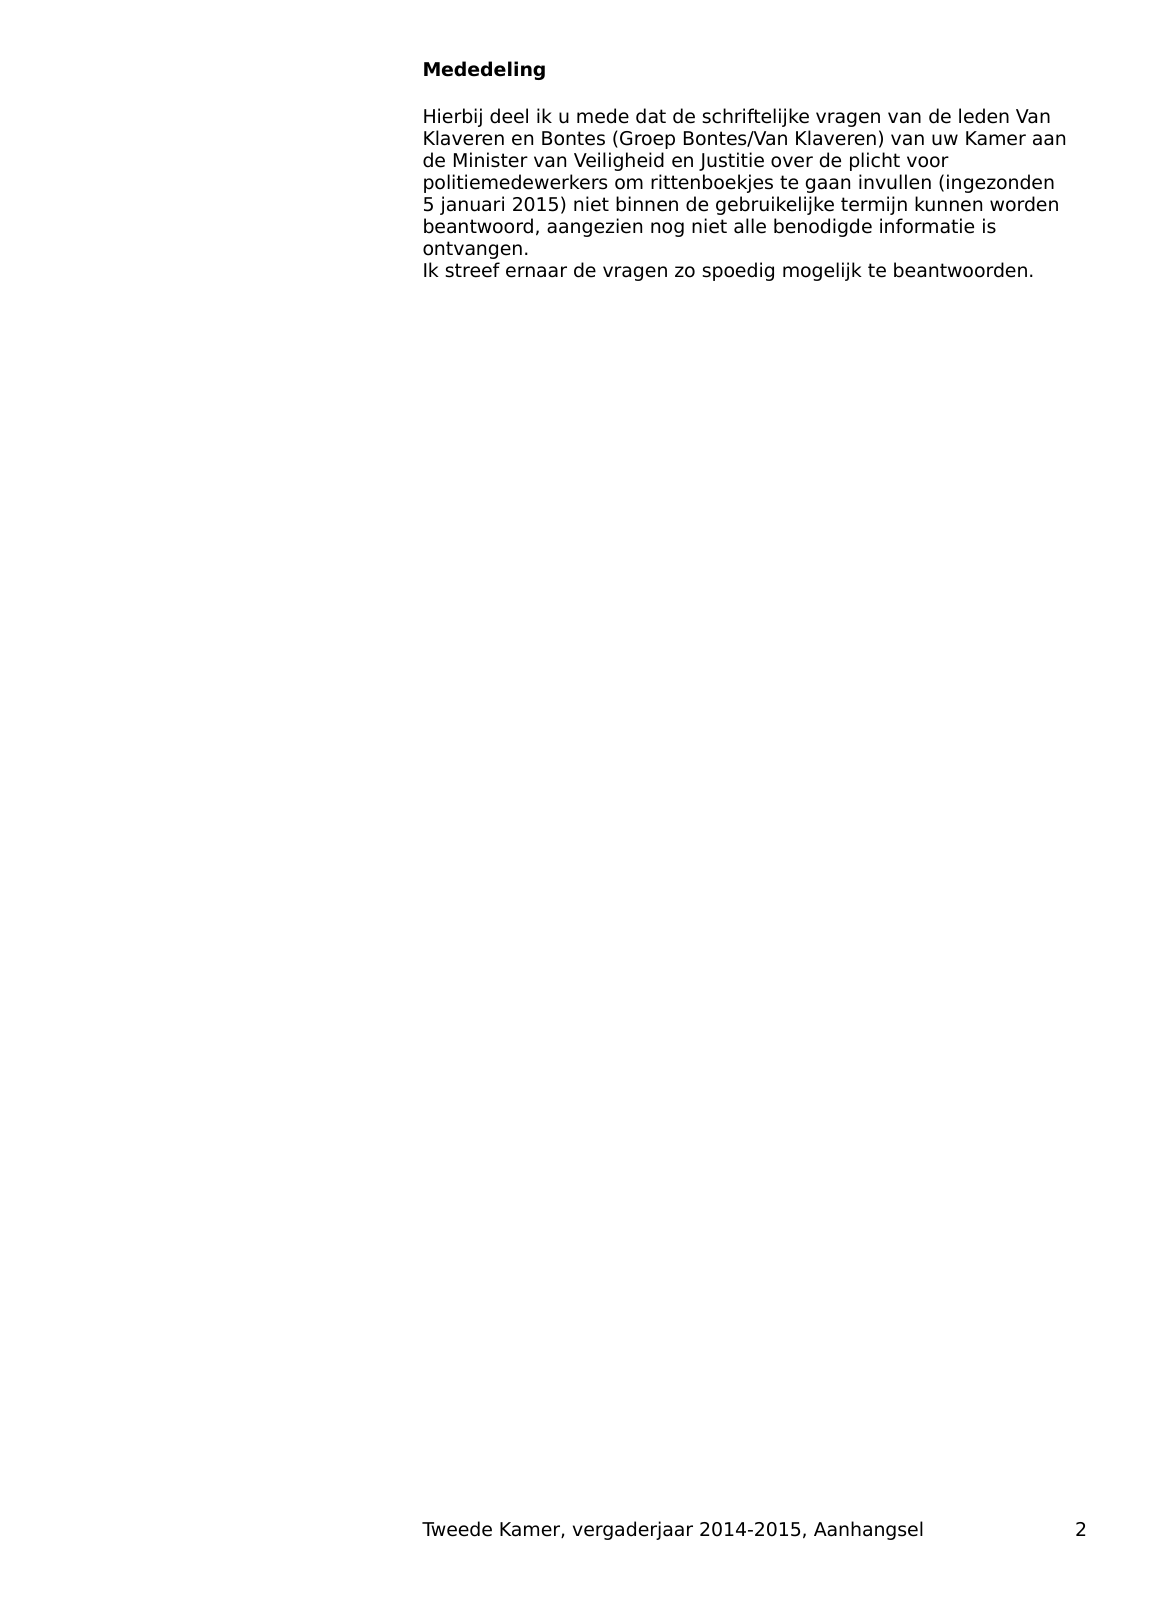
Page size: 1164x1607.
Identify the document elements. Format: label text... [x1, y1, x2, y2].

text Hierbij deel ik u mede dat de schriftelijke vragen van de leden Van Klaveren en Bontes (Groep Bontes/Van Klaveren) van uw Kamer aan de Minister van Veiligheid en Justitie over de plicht voor politiemedewerkers om rittenboekjes te gaan invullen (ingezonden 5 januari 2015) niet binnen de gebruikelijke termijn kunnen worden beantwoord, aangezien nog niet alle benodigde informatie is ontvangen. [422, 106, 1087, 260]
subtitle Mededeling [422, 59, 1087, 81]
text Ik streef ernaar de vragen zo spoedig mogelijk te beantwoorden. [422, 260, 1087, 282]
